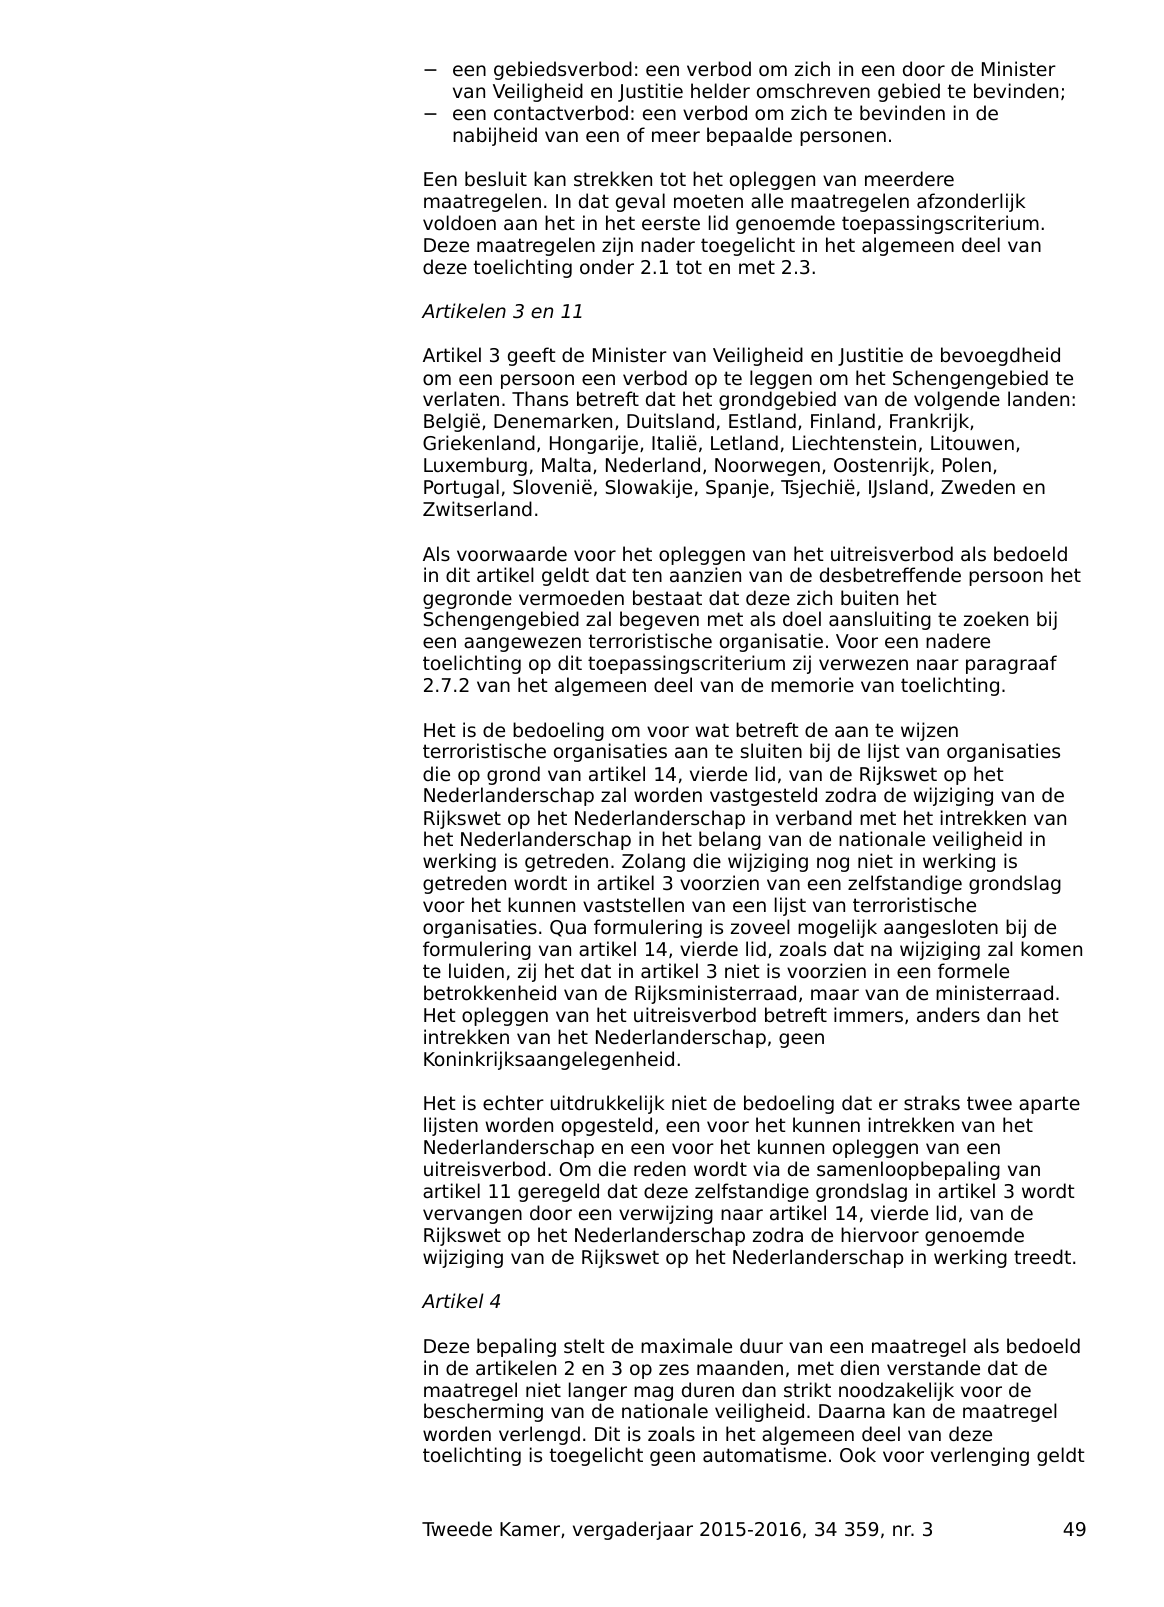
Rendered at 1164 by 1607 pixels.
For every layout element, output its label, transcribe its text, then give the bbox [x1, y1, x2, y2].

text Artikel 3 geeft de Minister van Veiligheid en Justitie de bevoegdheid om een persoon een verbod op te leggen om het Schengengebied te verlaten. Thans betreft dat het grondgebied van de volgende landen: België, Denemarken, Duitsland, Estland, Finland, Frankrijk, Griekenland, Hongarije, Italië, Letland, Liechtenstein, Litouwen, Luxemburg, Malta, Nederland, Noorwegen, Oostenrijk, Polen, Portugal, Slovenië, Slowakije, Spanje, Tsjechië, IJsland, Zweden en Zwitserland. [422, 345, 1087, 521]
text Het is de bedoeling om voor wat betreft de aan te wijzen terroristische organisaties aan te sluiten bij de lijst van organisaties die op grond van artikel 14, vierde lid, van de Rijkswet op het Nederlanderschap zal worden vastgesteld zodra de wijziging van de Rijkswet op het Nederlanderschap in verband met het intrekken van het Nederlanderschap in het belang van de nationale veiligheid in werking is getreden. Zolang die wijziging nog niet in werking is getreden wordt in artikel 3 voorzien van een zelfstandige grondslag voor het kunnen vaststellen van een lijst van terroristische organisaties. Qua formulering is zoveel mogelijk aangesloten bij de formulering van artikel 14, vierde lid, zoals dat na wijziging zal komen te luiden, zij het dat in artikel 3 niet is voorzien in een formele betrokkenheid van de Rijksministerraad, maar van de ministerraad. Het opleggen van het uitreisverbod betreft immers, anders dan het intrekken van het Nederlanderschap, geen Koninkrijksaangelegenheid. [422, 719, 1087, 1071]
text − een gebiedsverbod: een verbod om zich in een door de Minister van Veiligheid en Justitie helder omschreven gebied te bevinden; [422, 59, 1087, 103]
text Een besluit kan strekken tot het opleggen van meerdere maatregelen. In dat geval moeten alle maatregelen afzonderlijk voldoen aan het in het eerste lid genoemde toepassingscriterium. Deze maatregelen zijn nader toegelicht in het algemeen deel van deze toelichting onder 2.1 tot en met 2.3. [422, 169, 1087, 279]
text Deze bepaling stelt de maximale duur van een maatregel als bedoeld in de artikelen 2 en 3 op zes maanden, met dien verstande dat de maatregel niet langer mag duren dan strikt noodzakelijk voor de bescherming van de nationale veiligheid. Daarna kan de maatregel worden verlengd. Dit is zoals in het algemeen deel van deze toelichting is toegelicht geen automatisme. Ook voor verlenging geldt [422, 1336, 1087, 1467]
subtitle Artikelen 3 en 11 [422, 301, 1087, 323]
subtitle Artikel 4 [422, 1291, 1087, 1313]
text Als voorwaarde voor het opleggen van het uitreisverbod als bedoeld in dit artikel geldt dat ten aanzien van de desbetreffende persoon het gegronde vermoeden bestaat dat deze zich buiten het Schengengebied zal begeven met als doel aansluiting te zoeken bij een aangewezen terroristische organisatie. Voor een nadere toelichting op dit toepassingscriterium zij verwezen naar paragraaf 2.7.2 van het algemeen deel van de memorie van toelichting. [422, 543, 1087, 697]
text − een contactverbod: een verbod om zich te bevinden in de nabijheid van een of meer bepaalde personen. [422, 103, 1087, 147]
text Het is echter uitdrukkelijk niet de bedoeling dat er straks twee aparte lijsten worden opgesteld, een voor het kunnen intrekken van het Nederlanderschap en een voor het kunnen opleggen van een uitreisverbod. Om die reden wordt via de samenloopbepaling van artikel 11 geregeld dat deze zelfstandige grondslag in artikel 3 wordt vervangen door een verwijzing naar artikel 14, vierde lid, van de Rijkswet op het Nederlanderschap zodra de hiervoor genoemde wijziging van de Rijkswet op het Nederlanderschap in werking treedt. [422, 1093, 1087, 1269]
